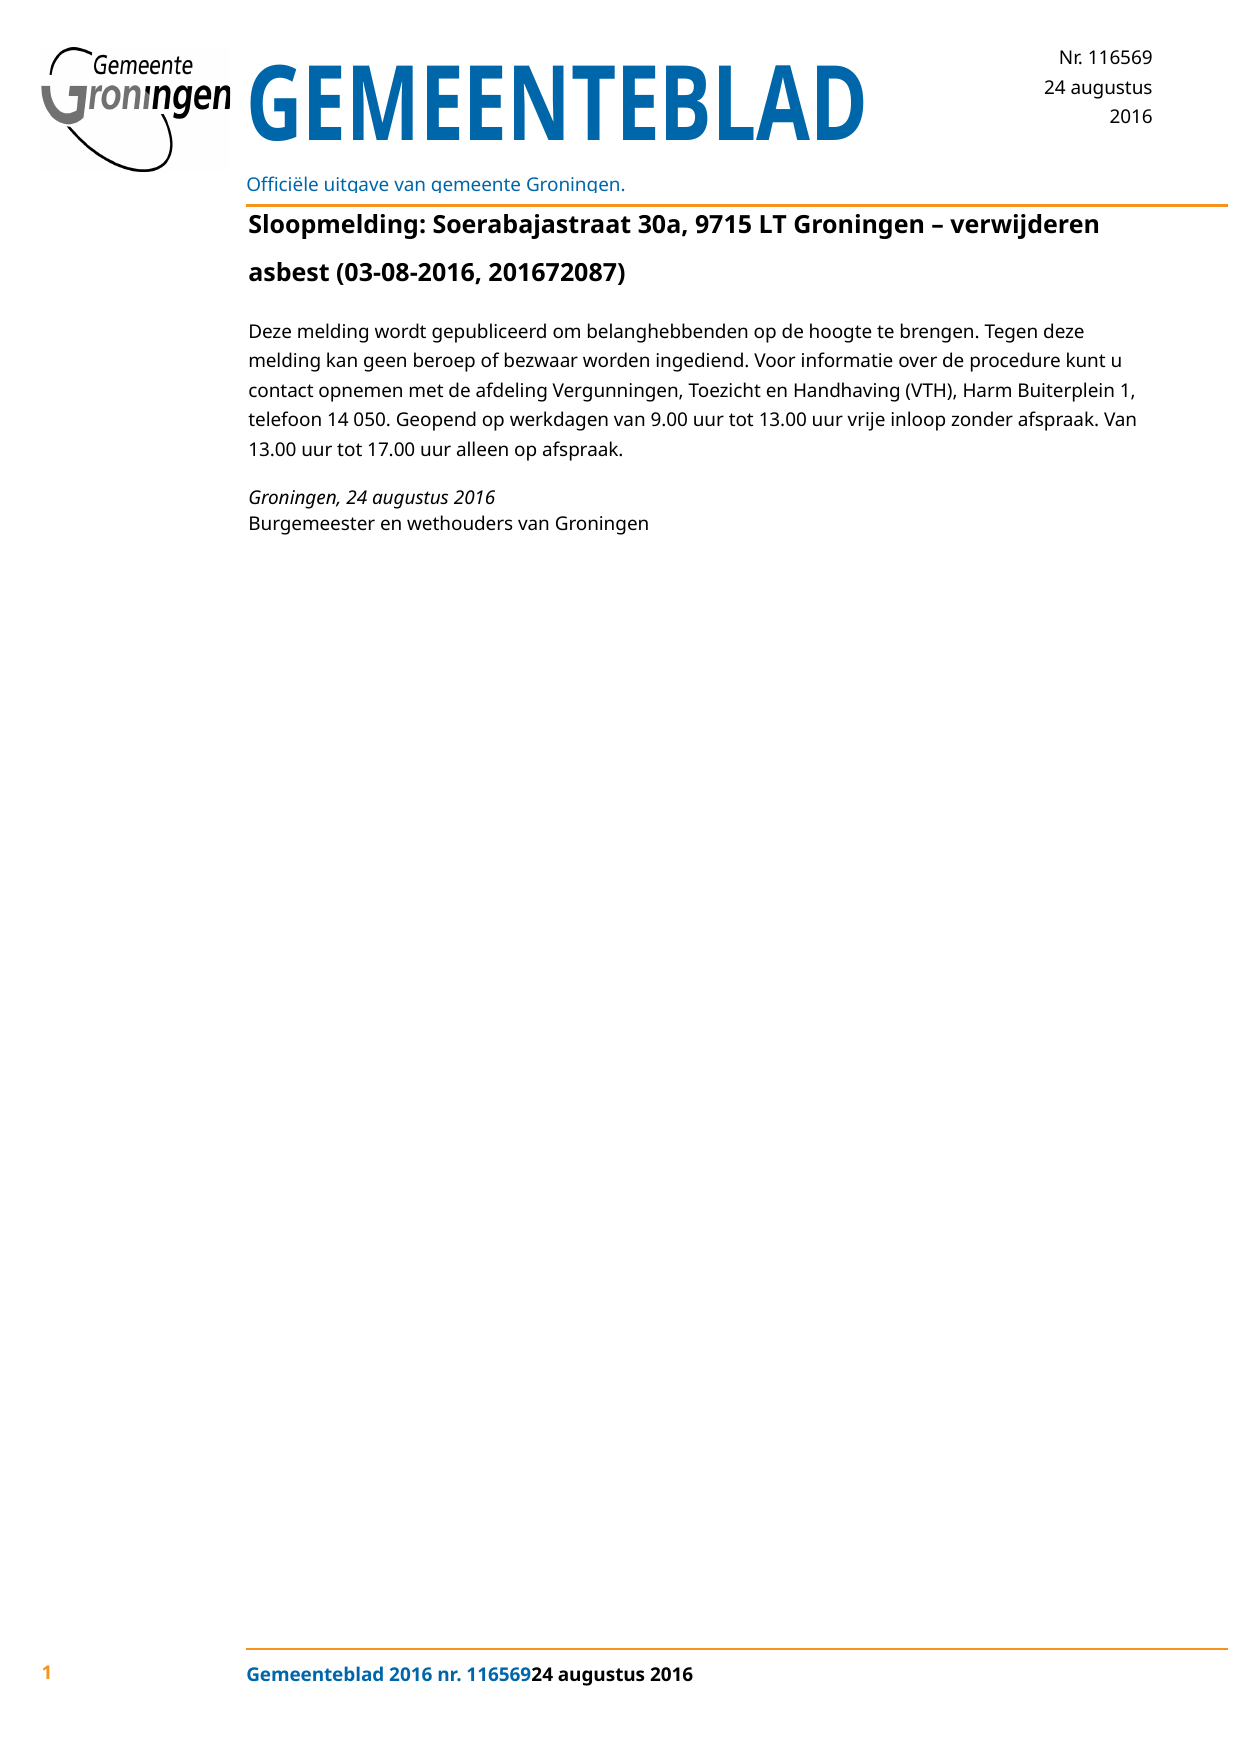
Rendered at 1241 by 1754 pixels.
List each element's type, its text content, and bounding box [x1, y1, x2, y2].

text Deze melding wordt gepubliceerd om belanghebbenden op de hoogte te brengen. Tegen deze melding kan geen beroep of bezwaar worden ingediend. Voor informatie over de procedure kunt u contact opnemen met de afdeling Vergunningen, Toezicht en Handhaving (VTH), Harm Buiterplein 1, telefoon 14 050. Geopend op werkdagen van 9.00 uur tot 13.00 uur vrije inloop zonder afspraak. Van 13.00 uur tot 17.00 uur alleen op afspraak. [248, 318, 1152, 462]
text Burgemeester en wethouders van Groningen [248, 510, 1152, 536]
text Groningen, 24 augustus 2016 [248, 484, 1152, 510]
text Sloopmelding: Soerabajastraat 30a, 9715 LT Groningen – verwijderen asbest (03-08-2016, 201672087) [248, 207, 1152, 288]
picture [41, 47, 231, 172]
